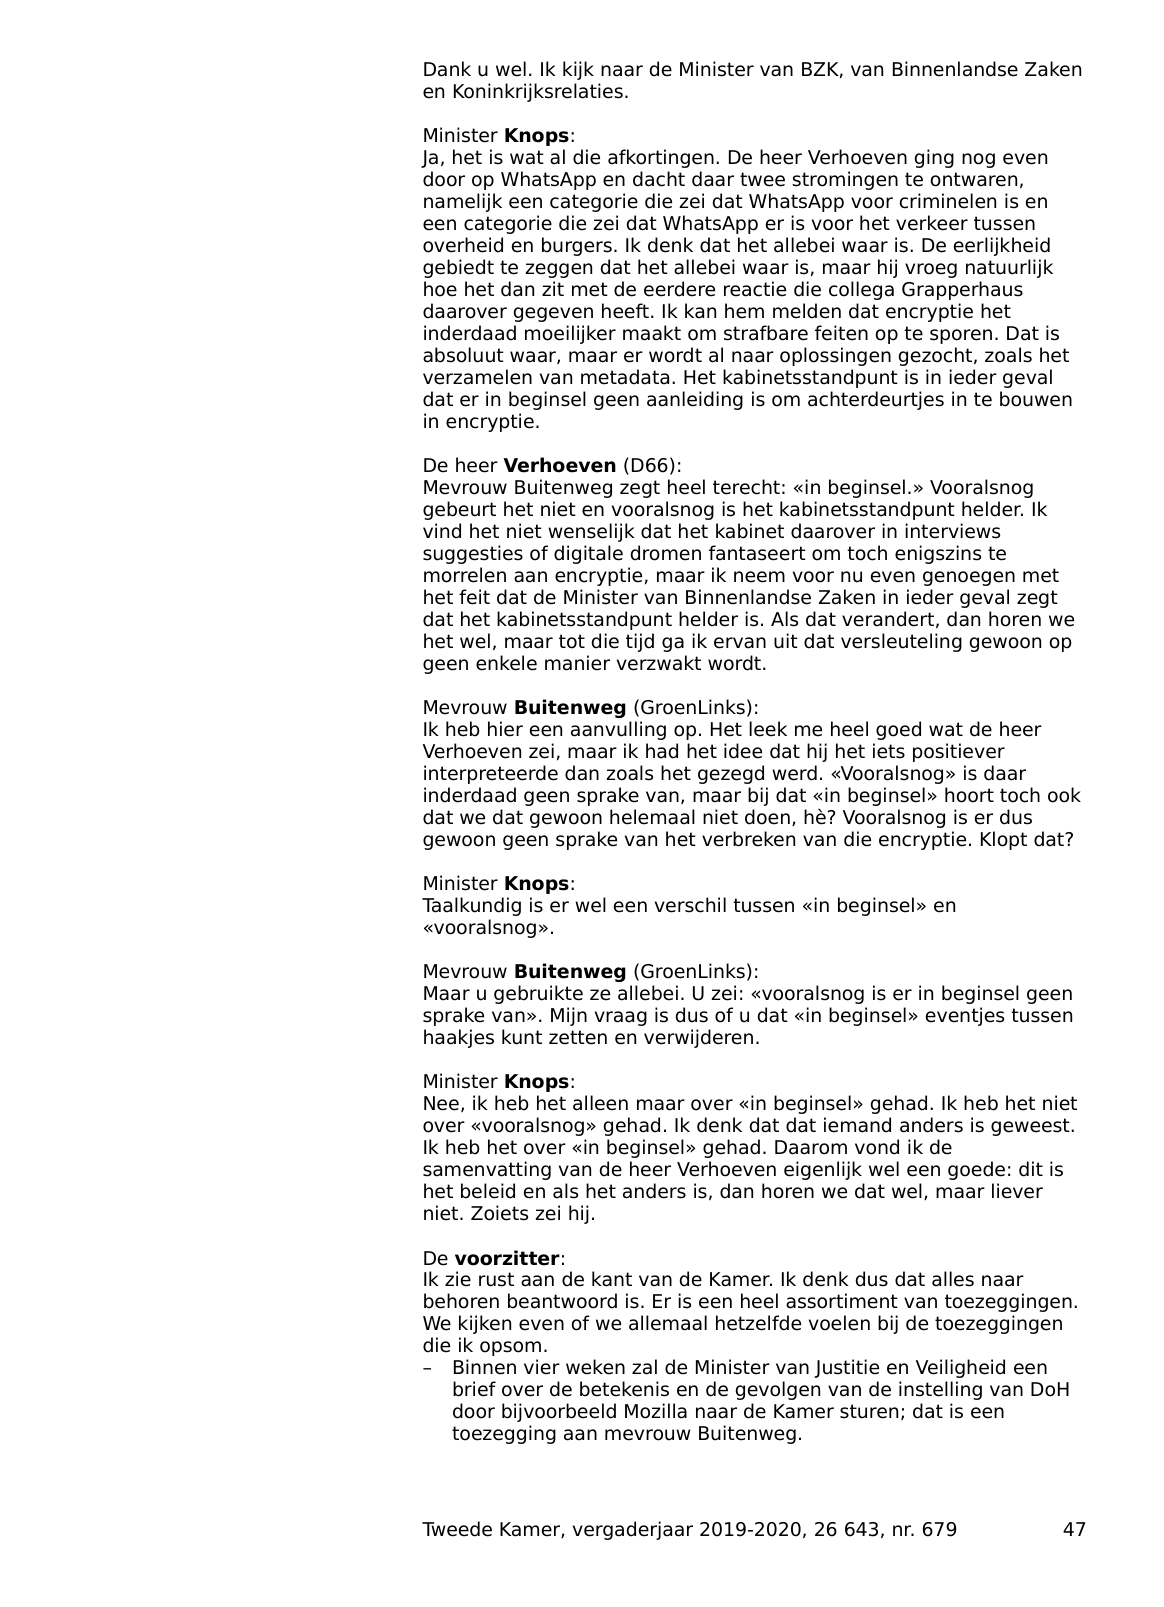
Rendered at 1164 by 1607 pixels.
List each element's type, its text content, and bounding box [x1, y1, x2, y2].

text Mevrouw Buitenweg (GroenLinks): [422, 961, 1087, 983]
text Minister Knops: [422, 125, 1087, 147]
text Minister Knops: [422, 1071, 1087, 1093]
text De heer Verhoeven (D66): [422, 455, 1087, 477]
text – Binnen vier weken zal de Minister van Justitie en Veiligheid een brief over de betekenis en de gevolgen van de instelling van DoH door bijvoorbeeld Mozilla naar de Kamer sturen; dat is een toezegging aan mevrouw Buitenweg. [422, 1357, 1087, 1445]
text Mevrouw Buitenweg (GroenLinks): [422, 697, 1087, 719]
text Dank u wel. Ik kijk naar de Minister van BZK, van Binnenlandse Zaken en Koninkrijksrelaties. [422, 59, 1087, 103]
text Minister Knops: [422, 873, 1087, 895]
text Ja, het is wat al die afkortingen. De heer Verhoeven ging nog even door op WhatsApp en dacht daar twee stromingen te ontwaren, namelijk een categorie die zei dat WhatsApp voor criminelen is en een categorie die zei dat WhatsApp er is voor het verkeer tussen overheid en burgers. Ik denk dat het allebei waar is. De eerlijkheid gebiedt te zeggen dat het allebei waar is, maar hij vroeg natuurlijk hoe het dan zit met de eerdere reactie die collega Grapperhaus daarover gegeven heeft. Ik kan hem melden dat encryptie het inderdaad moeilijker maakt om strafbare feiten op te sporen. Dat is absoluut waar, maar er wordt al naar oplossingen gezocht, zoals het verzamelen van metadata. Het kabinetsstandpunt is in ieder geval dat er in beginsel geen aanleiding is om achterdeurtjes in te bouwen in encryptie. [422, 147, 1087, 433]
text Ik heb hier een aanvulling op. Het leek me heel goed wat de heer Verhoeven zei, maar ik had het idee dat hij het iets positiever interpreteerde dan zoals het gezegd werd. «Vooralsnog» is daar inderdaad geen sprake van, maar bij dat «in beginsel» hoort toch ook dat we dat gewoon helemaal niet doen, hè? Vooralsnog is er dus gewoon geen sprake van het verbreken van die encryptie. Klopt dat? [422, 719, 1087, 851]
text Mevrouw Buitenweg zegt heel terecht: «in beginsel.» Vooralsnog gebeurt het niet en vooralsnog is het kabinetsstandpunt helder. Ik vind het niet wenselijk dat het kabinet daarover in interviews suggesties of digitale dromen fantaseert om toch enigszins te morrelen aan encryptie, maar ik neem voor nu even genoegen met het feit dat de Minister van Binnenlandse Zaken in ieder geval zegt dat het kabinetsstandpunt helder is. Als dat verandert, dan horen we het wel, maar tot die tijd ga ik ervan uit dat versleuteling gewoon op geen enkele manier verzwakt wordt. [422, 477, 1087, 675]
text Nee, ik heb het alleen maar over «in beginsel» gehad. Ik heb het niet over «vooralsnog» gehad. Ik denk dat dat iemand anders is geweest. Ik heb het over «in beginsel» gehad. Daarom vond ik de samenvatting van de heer Verhoeven eigenlijk wel een goede: dit is het beleid en als het anders is, dan horen we dat wel, maar liever niet. Zoiets zei hij. [422, 1093, 1087, 1225]
text Taalkundig is er wel een verschil tussen «in beginsel» en «vooralsnog». [422, 895, 1087, 939]
text Ik zie rust aan de kant van de Kamer. Ik denk dus dat alles naar behoren beantwoord is. Er is een heel assortiment van toezeggingen. We kijken even of we allemaal hetzelfde voelen bij de toezeggingen die ik opsom. [422, 1269, 1087, 1357]
text De voorzitter: [422, 1247, 1087, 1269]
text Maar u gebruikte ze allebei. U zei: «vooralsnog is er in beginsel geen sprake van». Mijn vraag is dus of u dat «in beginsel» eventjes tussen haakjes kunt zetten en verwijderen. [422, 983, 1087, 1049]
